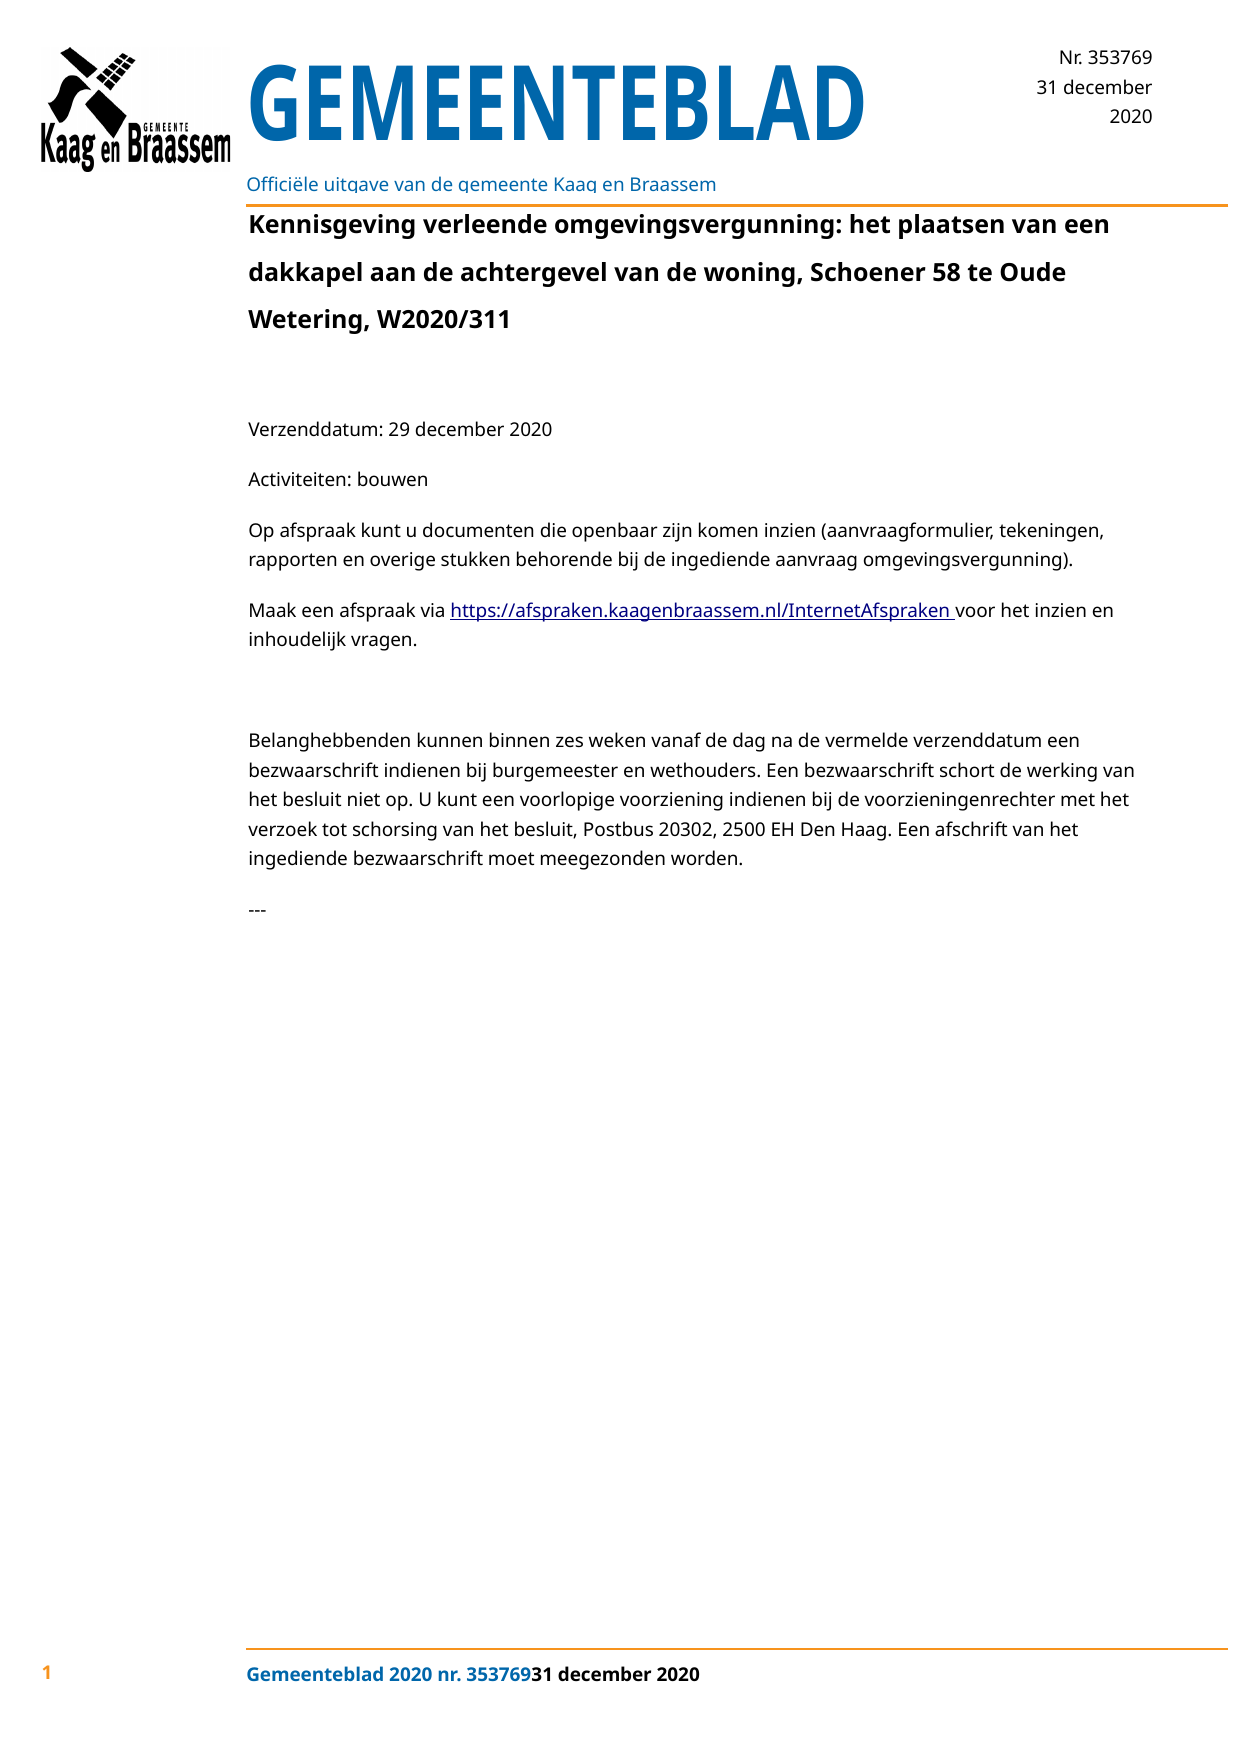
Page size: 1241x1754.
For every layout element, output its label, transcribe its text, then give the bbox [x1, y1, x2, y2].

text --- [248, 896, 1152, 922]
text Belanghebbenden kunnen binnen zes weken vanaf de dag na de vermelde verzenddatum een bezwaarschrift indienen bij burgemeester en wethouders. Een bezwaarschrift schort de werking van het besluit niet op. U kunt een voorlopige voorziening indienen bij de voorzieningenrechter met het verzoek tot schorsing van het besluit, Postbus 20302, 2500 EH Den Haag. Een afschrift van het ingediende bezwaarschrift moet meegezonden worden. [248, 727, 1152, 871]
picture [41, 47, 231, 172]
text Activiteiten: bouwen [248, 466, 1152, 492]
text Verzenddatum: 29 december 2020 [248, 416, 1152, 442]
text Kennisgeving verleende omgevingsvergunning: het plaatsen van een dakkapel aan de achtergevel van de woning, Schoener 58 te Oude Wetering, W2020/311 [248, 207, 1152, 336]
text Op afspraak kunt u documenten die openbaar zijn komen inzien (aanvraagformulier, tekeningen, rapporten en overige stukken behorende bij de ingediende aanvraag omgevingsvergunning). [248, 517, 1152, 572]
text Maak een afspraak via https://afspraken.kaagenbraassem.nl/InternetAfspraken voor het inzien en inhoudelijk vragen. [248, 597, 1152, 652]
